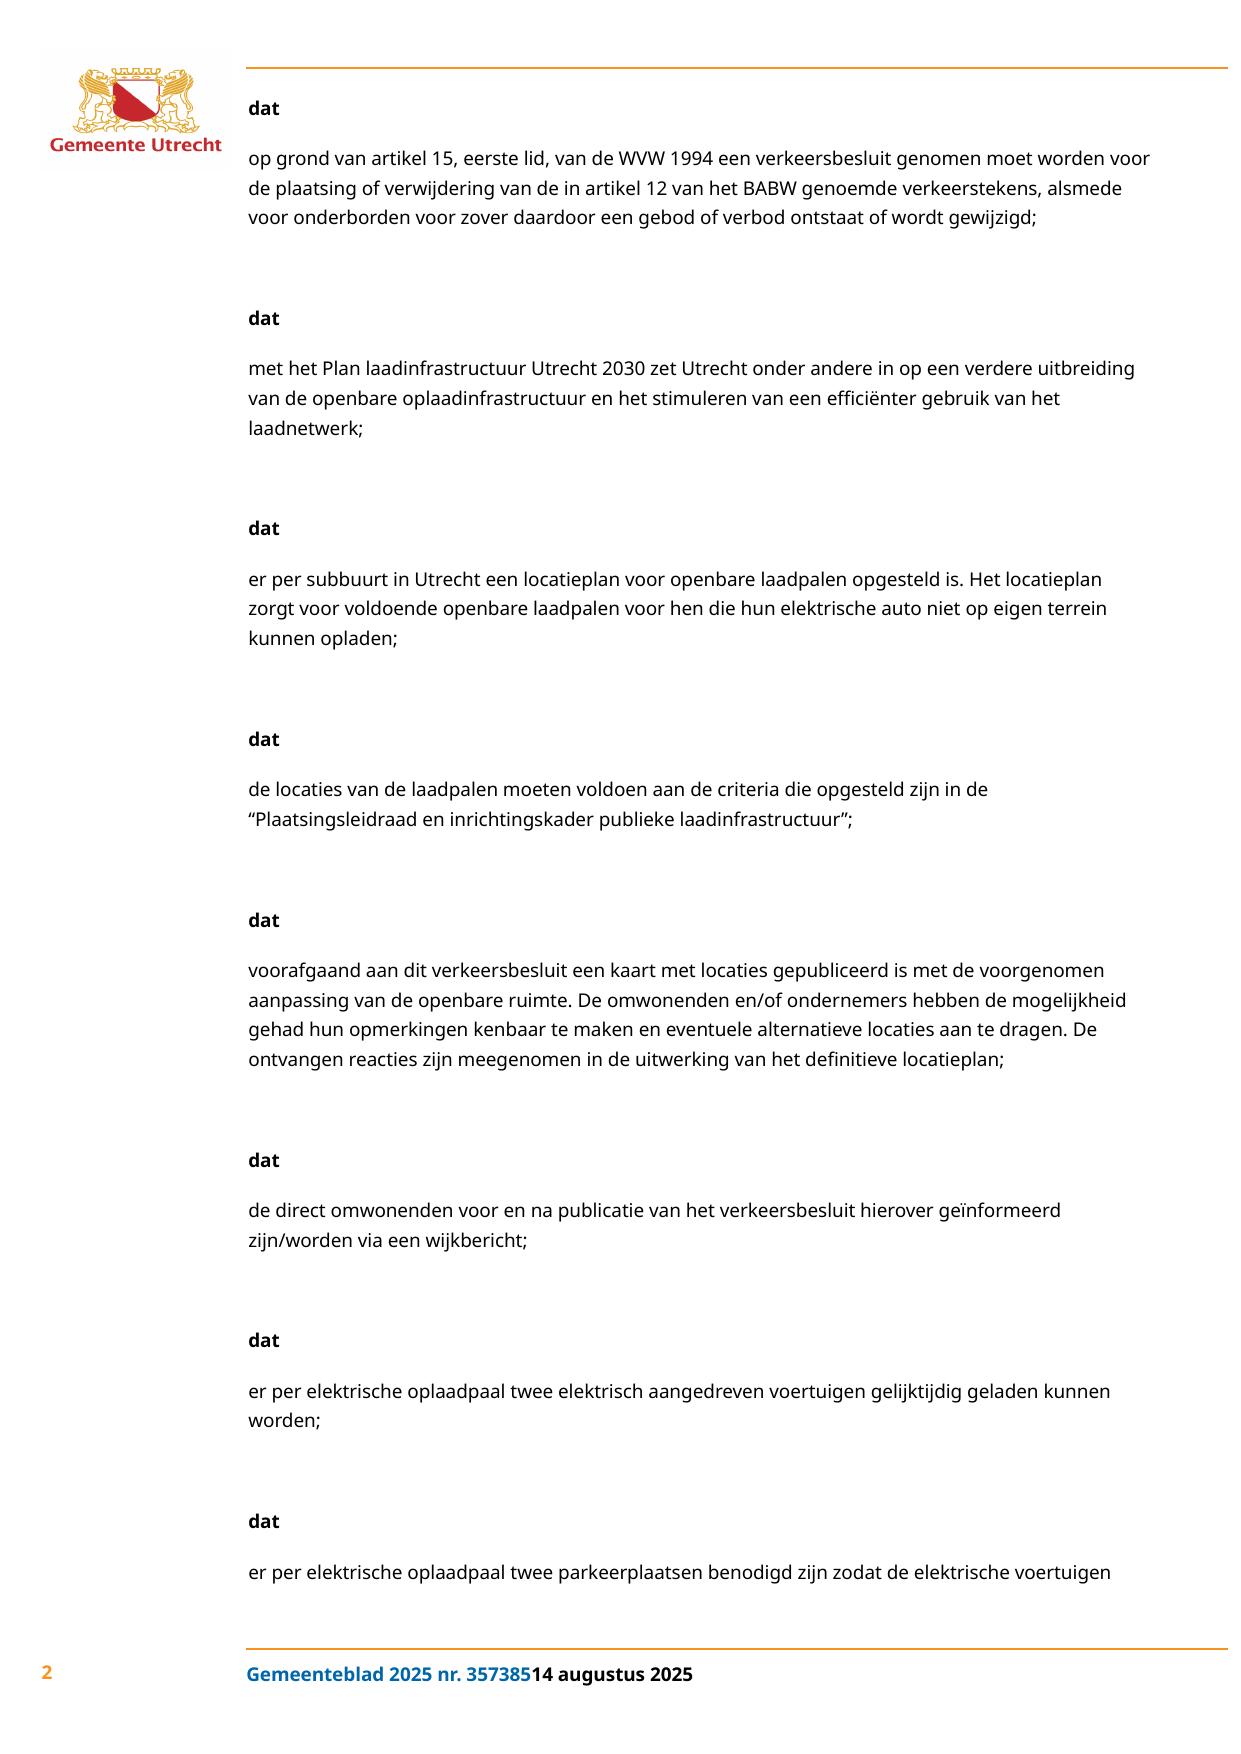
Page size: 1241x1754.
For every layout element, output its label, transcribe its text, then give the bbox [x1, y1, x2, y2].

text er per subbuurt in Utrecht een locatieplan voor openbare laadpalen opgesteld is. Het locatieplan zorgt voor voldoende openbare laadpalen voor hen die hun elektrische auto niet op eigen terrein kunnen opladen; [248, 566, 1152, 651]
text voorafgaand aan dit verkeersbesluit een kaart met locaties gepubliceerd is met de voorgenomen aanpassing van de openbare ruimte. De omwonenden en/of ondernemers hebben de mogelijkheid gehad hun opmerkingen kenbaar te maken en eventuele alternatieve locaties aan te dragen. De ontvangen reacties zijn meegenomen in de uitwerking van het definitieve locatieplan; [248, 957, 1152, 1072]
text op grond van artikel 15, eerste lid, van de WVW 1994 een verkeersbesluit genomen moet worden voor de plaatsing of verwijdering van de in artikel 12 van het BABW genoemde verkeerstekens, alsmede voor onderborden voor zover daardoor een gebod of verbod ontstaat of wordt gewijzigd; [248, 145, 1152, 230]
text dat [248, 1508, 1152, 1534]
text er per elektrische oplaadpaal twee elektrisch aangedreven voertuigen gelijktijdig geladen kunnen worden; [248, 1378, 1152, 1433]
text dat [248, 907, 1152, 933]
text de locaties van de laadpalen moeten voldoen aan de criteria die opgesteld zijn in de “Plaatsingsleidraad en inrichtingskader publieke laadinfrastructuur”; [248, 776, 1152, 832]
text dat [248, 95, 1152, 121]
text dat [248, 305, 1152, 331]
text dat [248, 726, 1152, 752]
text er per elektrische oplaadpaal twee parkeerplaatsen benodigd zijn zodat de elektrische voertuigen [248, 1559, 1152, 1585]
text dat [248, 1147, 1152, 1173]
text dat [248, 1328, 1152, 1353]
text dat [248, 516, 1152, 541]
text met het Plan laadinfrastructuur Utrecht 2030 zet Utrecht onder andere in op een verdere uitbreiding van de openbare oplaadinfrastructuur en het stimuleren van een efficiënter gebruik van het laadnetwerk; [248, 356, 1152, 441]
picture [41, 47, 231, 172]
text de direct omwonenden voor en na publicatie van het verkeersbesluit hierover geïnformeerd zijn/worden via een wijkbericht; [248, 1197, 1152, 1253]
